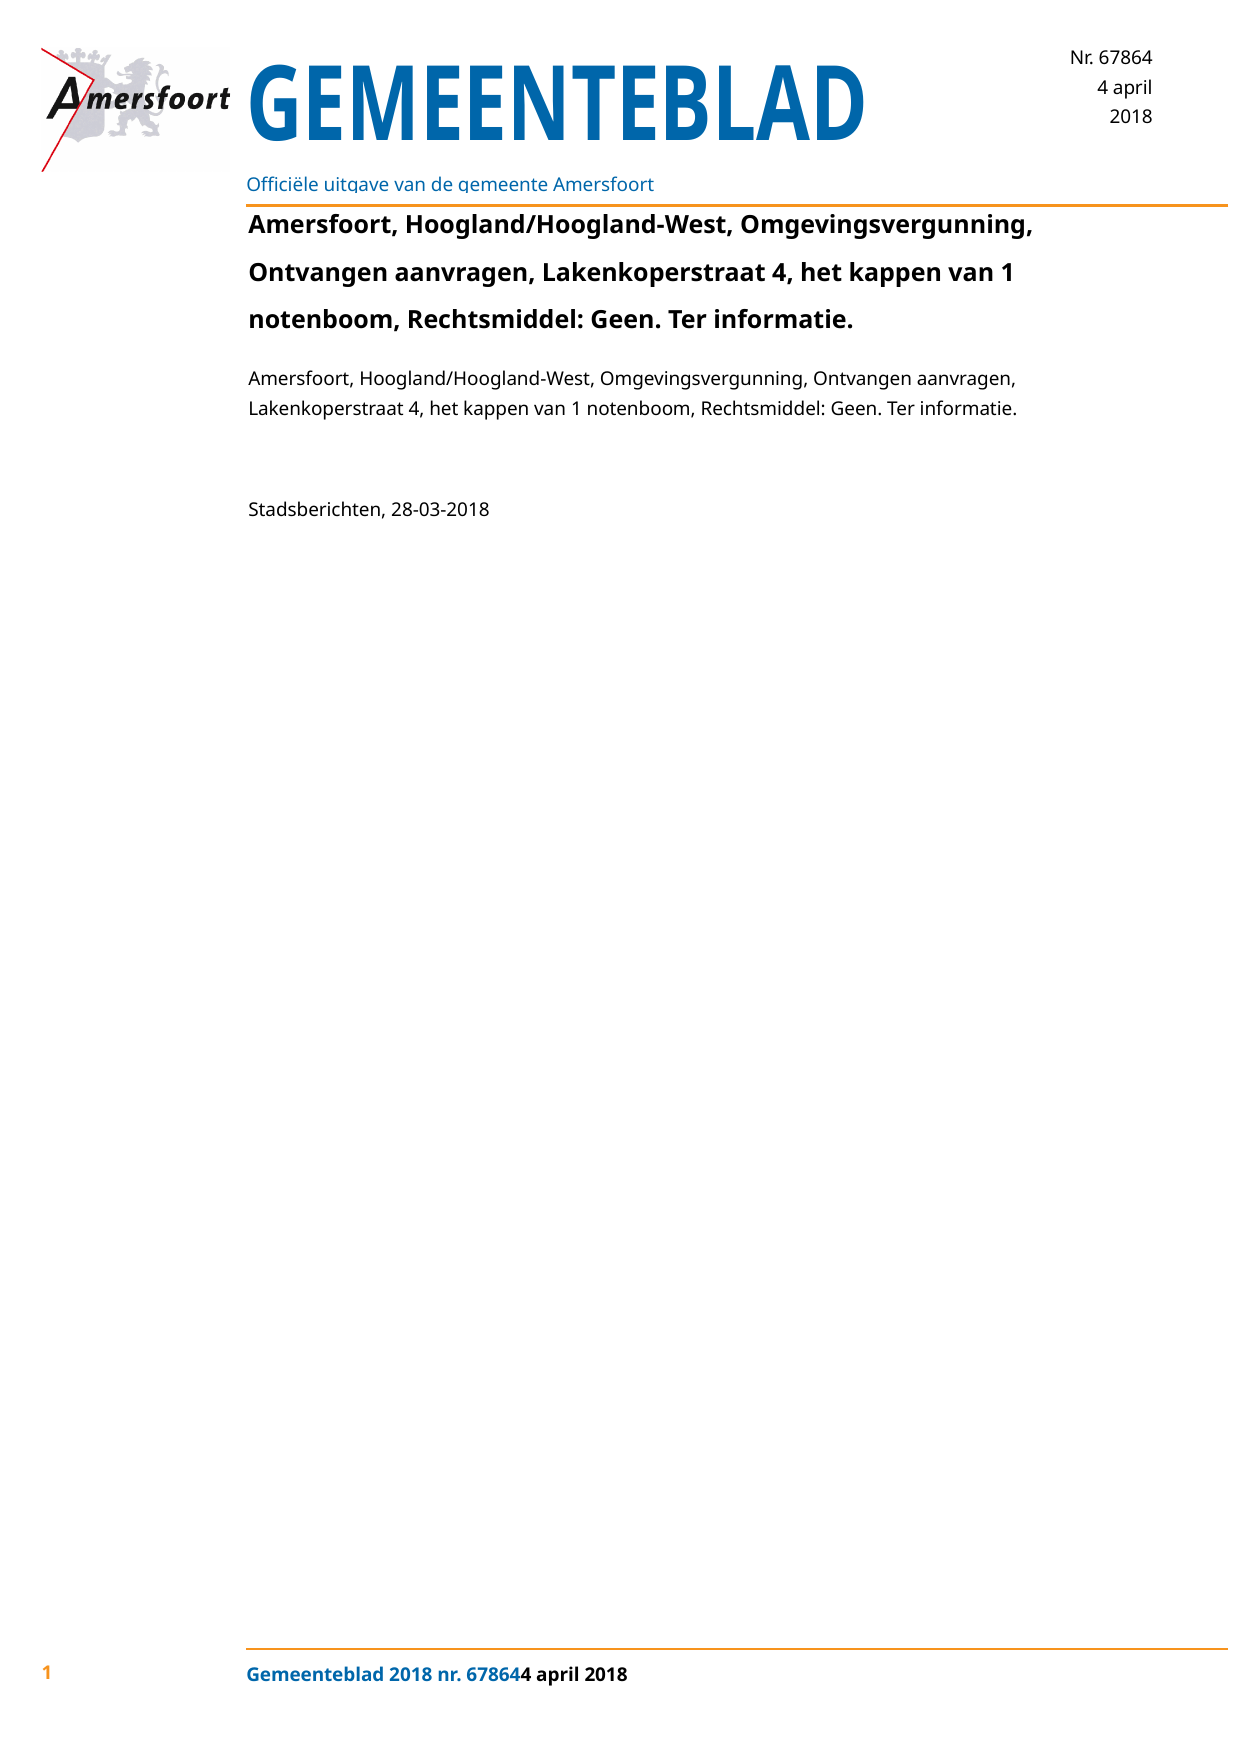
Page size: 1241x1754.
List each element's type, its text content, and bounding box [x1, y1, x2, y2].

picture [41, 47, 231, 172]
text Amersfoort, Hoogland/Hoogland-West, Omgevingsvergunning, Ontvangen aanvragen, Lakenkoperstraat 4, het kappen van 1 notenboom, Rechtsmiddel: Geen. Ter informatie. [248, 366, 1152, 421]
text Amersfoort, Hoogland/Hoogland-West, Omgevingsvergunning, Ontvangen aanvragen, Lakenkoperstraat 4, het kappen van 1 notenboom, Rechtsmiddel: Geen. Ter informatie. [248, 207, 1152, 336]
text Stadsberichten, 28-03-2018 [248, 496, 1152, 522]
